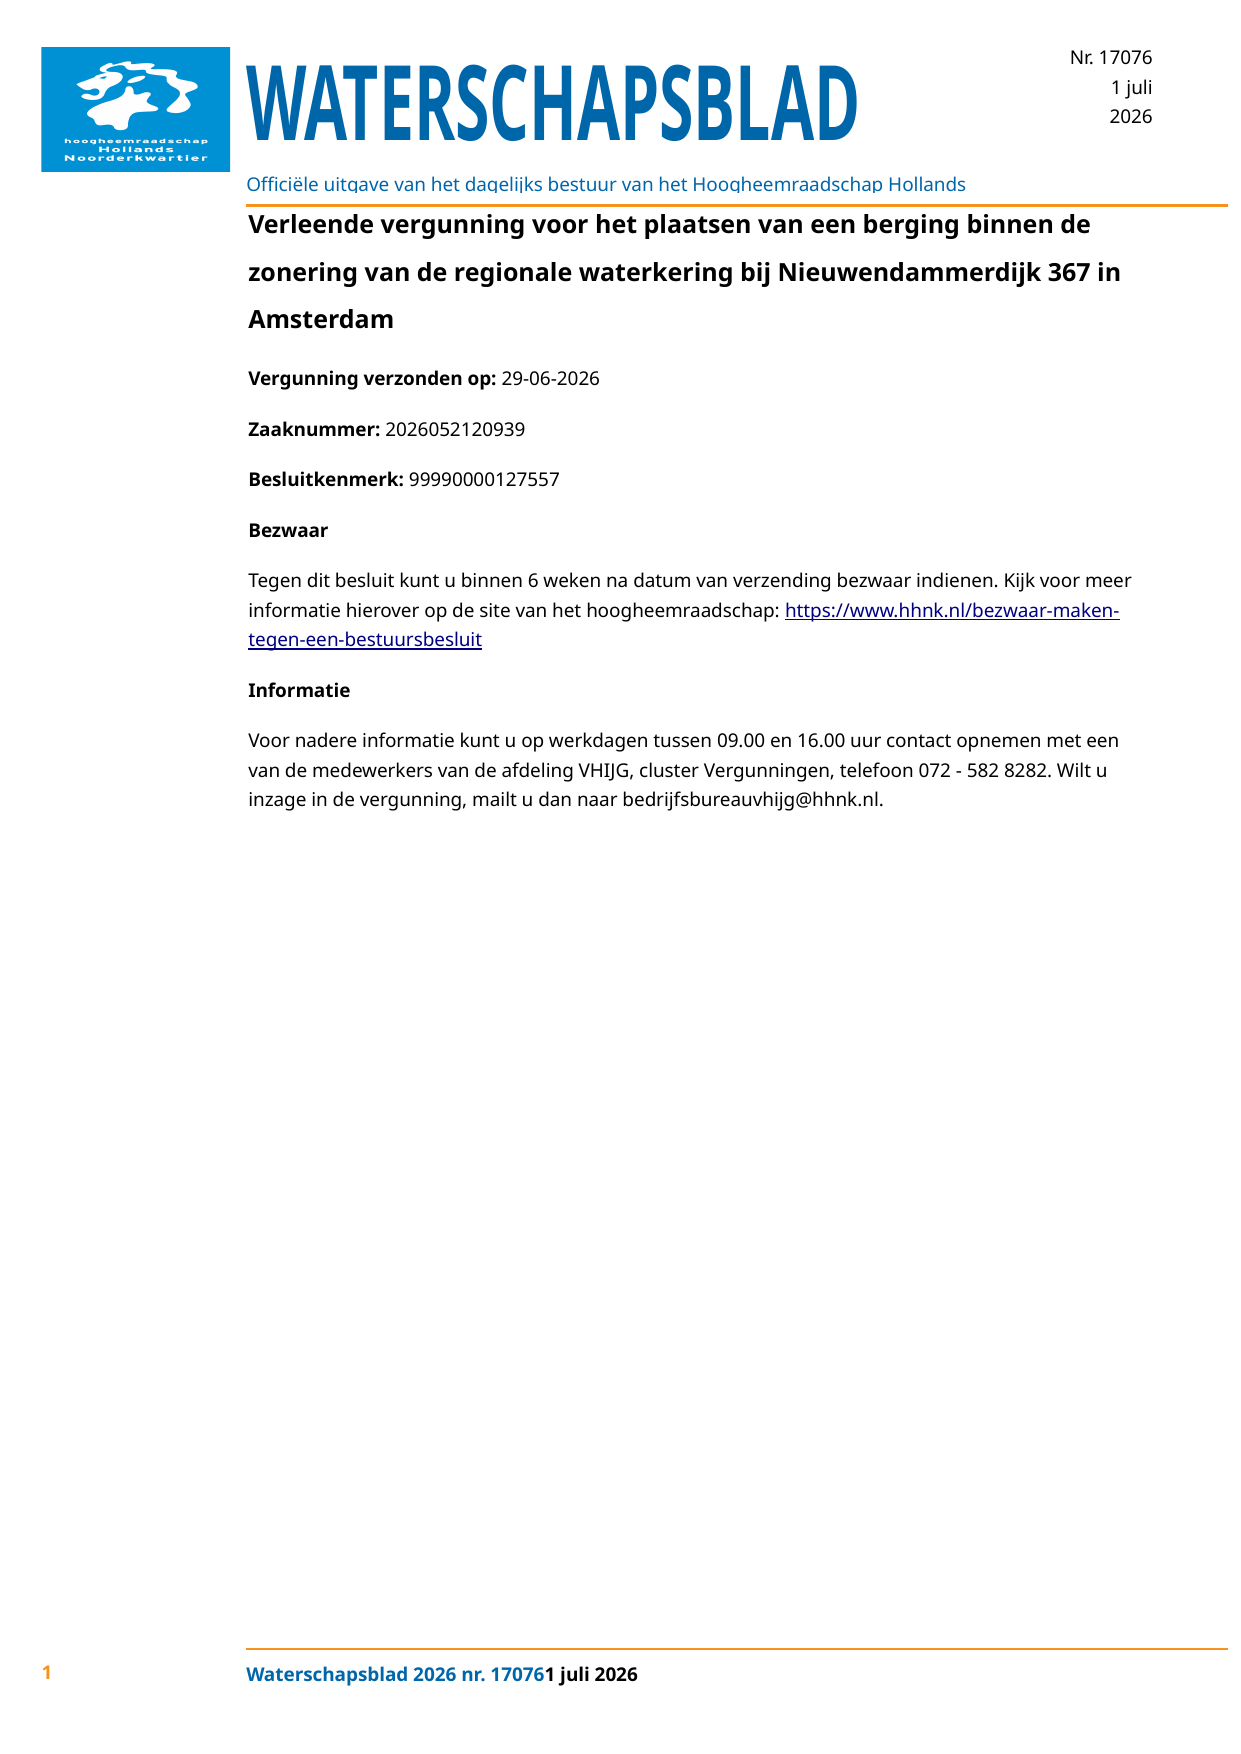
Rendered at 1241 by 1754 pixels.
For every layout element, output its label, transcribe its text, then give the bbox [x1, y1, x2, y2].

picture [129, 76, 144, 82]
text Verleende vergunning voor het plaatsen van een berging binnen de zonering van de regionale waterkering bij Nieuwendammerdijk 367 in Amsterdam [248, 207, 1152, 336]
picture [78, 64, 122, 99]
text Zaaknummer: 2026052120939 [248, 416, 1152, 442]
picture [118, 62, 197, 112]
text Tegen dit besluit kunt u binnen 6 weken na datum van verzending bezwaar indienen. Kijk voor meer informatie hierover op de site van het hoogheemraadschap: https://www.hhnk.nl/bezwaar-maken-tegen-een-bestuursbesluit [248, 567, 1152, 652]
text Voor nadere informatie kunt u op werkdagen tussen 09.00 en 16.00 uur contact opnemen met een van de medewerkers van de afdeling VHIJG, cluster Vergunningen, telefoon 072 - 582 8282. Wilt u inzage in de vergunning, mailt u dan naar bedrijfsbureauvhijg@hhnk.nl. [248, 727, 1152, 812]
text Besluitkenmerk: 99990000127557 [248, 466, 1152, 492]
text Vergunning verzonden op: 29-06-2026 [248, 366, 1152, 391]
text Bezwaar [248, 517, 1152, 542]
picture [88, 87, 157, 130]
text Informatie [248, 677, 1152, 702]
